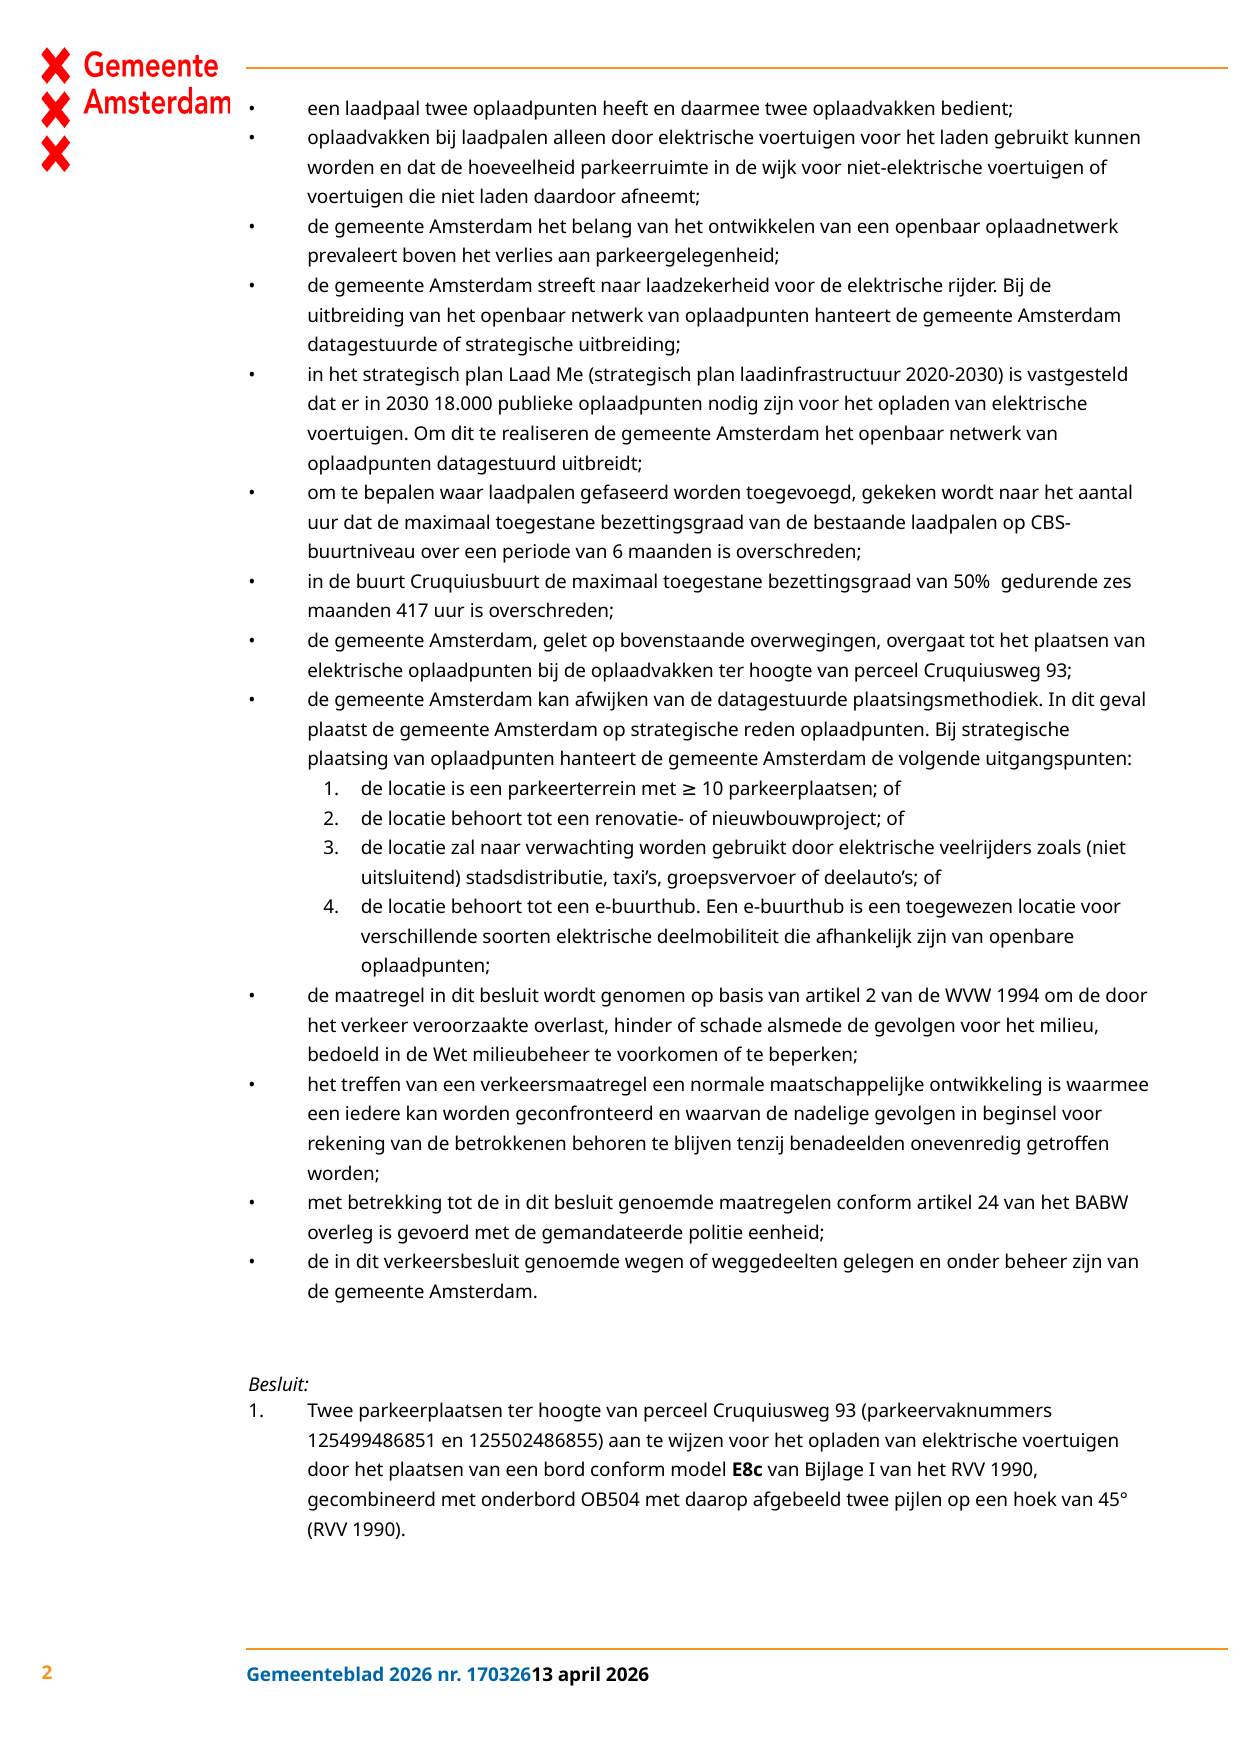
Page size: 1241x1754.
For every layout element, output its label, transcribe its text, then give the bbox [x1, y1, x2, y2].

list een laadpaal twee oplaadpunten heeft en daarmee twee oplaadvakken bedient; [248, 95, 1152, 121]
list de gemeente Amsterdam streeft naar laadzekerheid voor de elektrische rijder. Bij de uitbreiding van het openbaar netwerk van oplaadpunten hanteert de gemeente Amsterdam datagestuurde of strategische uitbreiding; [248, 272, 1152, 357]
list de gemeente Amsterdam het belang van het ontwikkelen van een openbaar oplaadnetwerk prevaleert boven het verlies aan parkeergelegenheid; [248, 213, 1152, 268]
list in de buurt Cruquiusbuurt de maximaal toegestane bezettingsgraad van 50% gedurende zes maanden 417 uur is overschreden; [248, 568, 1152, 623]
list de in dit verkeersbesluit genoemde wegen of weggedeelten gelegen en onder beheer zijn van de gemeente Amsterdam. [248, 1248, 1152, 1304]
list de locatie zal naar verwachting worden gebruikt door elektrische veelrijders zoals (niet uitsluitend) stadsdistributie, taxi’s, groepsvervoer of deelauto’s; of [323, 834, 1152, 890]
list met betrekking tot de in dit besluit genoemde maatregelen conform artikel 24 van het BABW overleg is gevoerd met de gemandateerde politie eenheid; [248, 1189, 1152, 1245]
list de gemeente Amsterdam kan afwijken van de datagestuurde plaatsingsmethodiek. In dit geval plaatst de gemeente Amsterdam op strategische reden oplaadpunten. Bij strategische plaatsing van oplaadpunten hanteert de gemeente Amsterdam de volgende uitgangspunten: [248, 686, 1152, 771]
list om te bepalen waar laadpalen gefaseerd worden toegevoegd, gekeken wordt naar het aantal uur dat de maximaal toegestane bezettingsgraad van de bestaande laadpalen op CBS-buurtniveau over een periode van 6 maanden is overschreden; [248, 479, 1152, 564]
list de locatie is een parkeerterrein met ≥ 10 parkeerplaatsen; of [323, 775, 1152, 801]
list de gemeente Amsterdam, gelet op bovenstaande overwegingen, overgaat tot het plaatsen van elektrische oplaadpunten bij de oplaadvakken ter hoogte van perceel Cruquiusweg 93; [248, 627, 1152, 683]
list de maatregel in dit besluit wordt genomen op basis van artikel 2 van de WVW 1994 om de door het verkeer veroorzaakte overlast, hinder of schade alsmede de gevolgen voor het milieu, bedoeld in de Wet milieubeheer te voorkomen of te beperken; [248, 982, 1152, 1067]
list het treffen van een verkeersmaatregel een normale maatschappelijke ontwikkeling is waarmee een iedere kan worden geconfronteerd en waarvan de nadelige gevolgen in beginsel voor rekening van de betrokkenen behoren te blijven tenzij benadeelden onevenredig getroffen worden; [248, 1071, 1152, 1186]
text Besluit: [248, 1372, 1152, 1397]
picture [41, 47, 231, 172]
list de locatie behoort tot een e-buurthub. Een e-buurthub is een toegewezen locatie voor verschillende soorten elektrische deelmobiliteit die afhankelijk zijn van openbare oplaadpunten; [323, 893, 1152, 978]
list oplaadvakken bij laadpalen alleen door elektrische voertuigen voor het laden gebruikt kunnen worden en dat de hoeveelheid parkeerruimte in de wijk voor niet-elektrische voertuigen of voertuigen die niet laden daardoor afneemt; [248, 124, 1152, 209]
list Twee parkeerplaatsen ter hoogte van perceel Cruquiusweg 93 (parkeervaknummers 125499486851 en 125502486855) aan te wijzen voor het opladen van elektrische voertuigen door het plaatsen van een bord conform model E8c van Bijlage I van het RVV 1990, gecombineerd met onderbord OB504 met daarop afgebeeld twee pijlen op een hoek van 45° (RVV 1990). [248, 1397, 1152, 1541]
list in het strategisch plan Laad Me (strategisch plan laadinfrastructuur 2020-2030) is vastgesteld dat er in 2030 18.000 publieke oplaadpunten nodig zijn voor het opladen van elektrische voertuigen. Om dit te realiseren de gemeente Amsterdam het openbaar netwerk van oplaadpunten datagestuurd uitbreidt; [248, 361, 1152, 476]
list de locatie behoort tot een renovatie- of nieuwbouwproject; of [323, 805, 1152, 831]
